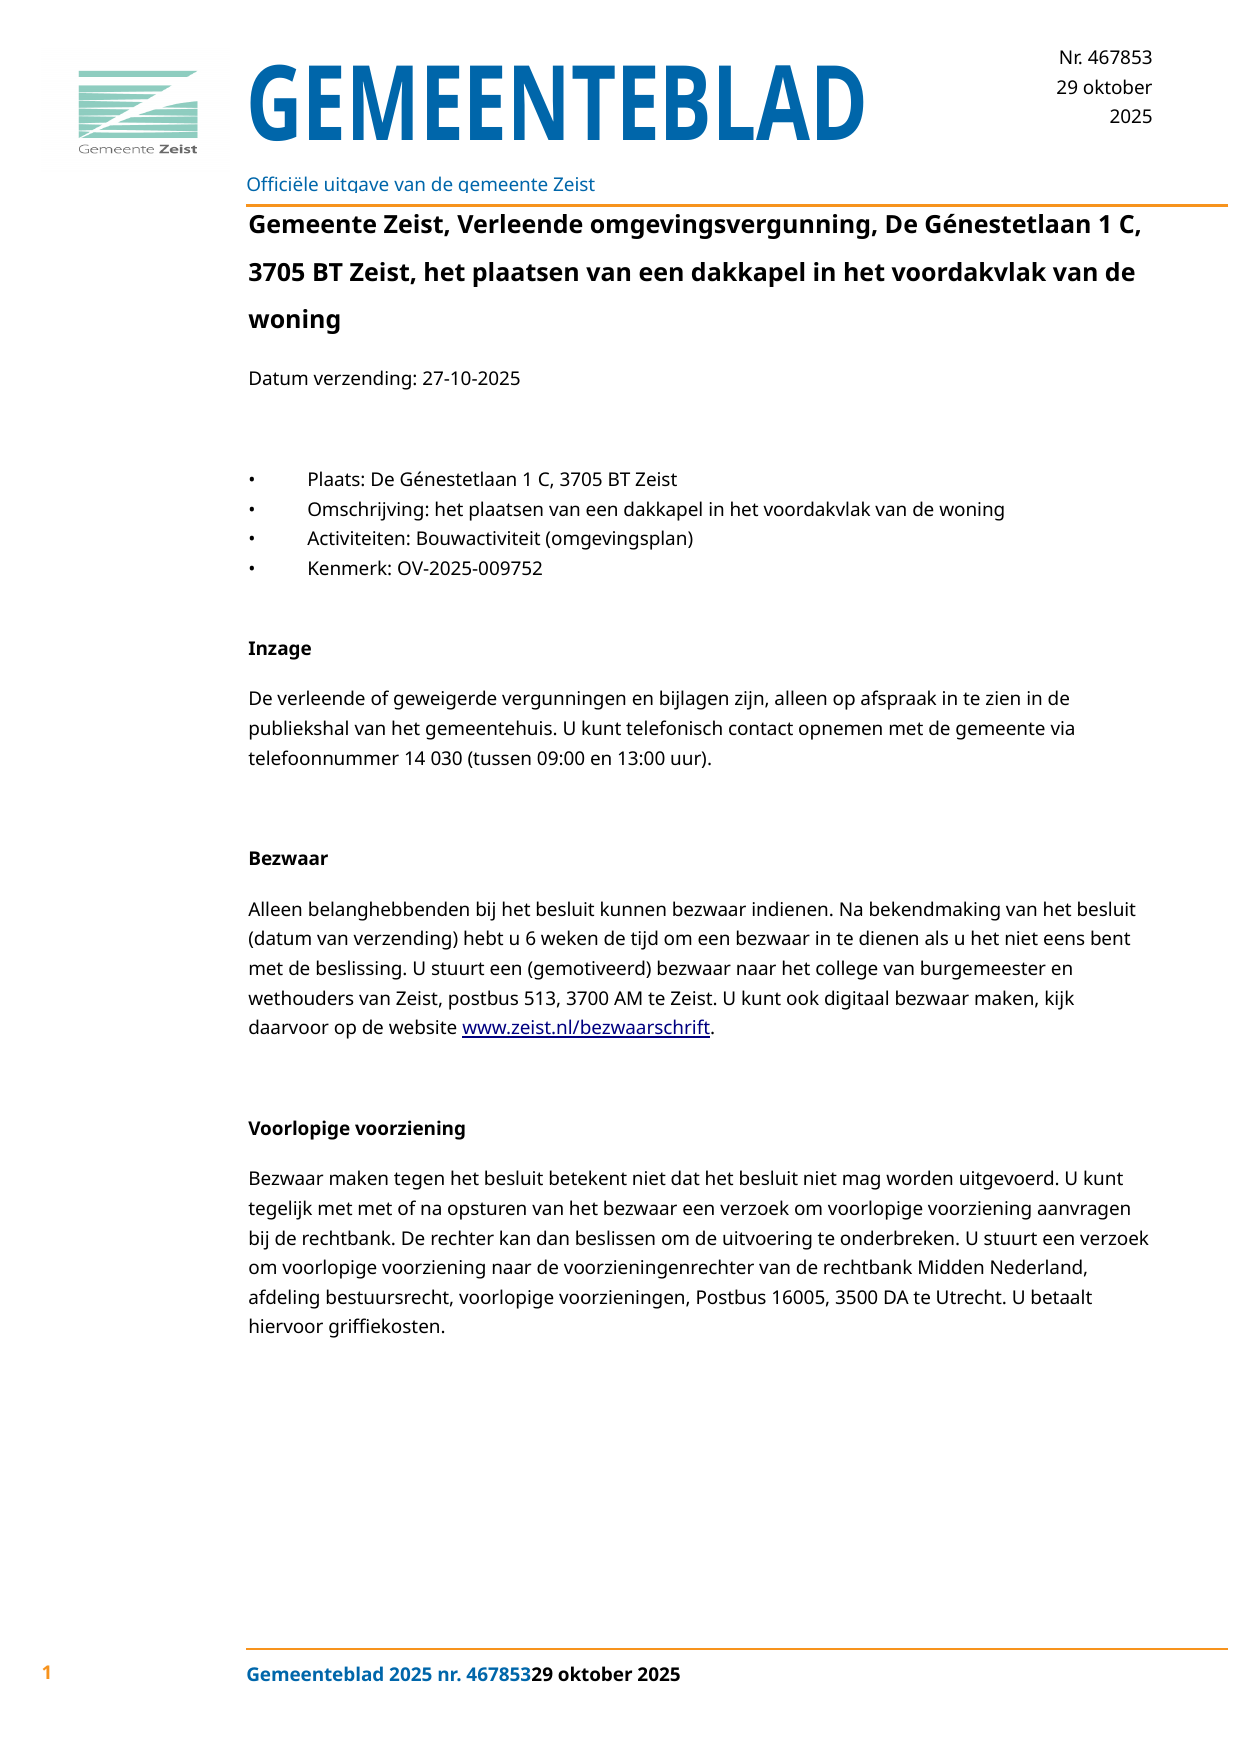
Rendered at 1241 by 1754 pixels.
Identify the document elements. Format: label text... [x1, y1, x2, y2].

text Alleen belanghebbenden bij het besluit kunnen bezwaar indienen. Na bekendmaking van het besluit (datum van verzending) hebt u 6 weken de tijd om een bezwaar in te dienen als u het niet eens bent met de beslissing. U stuurt een (gemotiveerd) bezwaar naar het college van burgemeester en wethouders van Zeist, postbus 513, 3700 AM te Zeist. U kunt ook digitaal bezwaar maken, kijk daarvoor op de website www.zeist.nl/bezwaarschrift. [248, 896, 1152, 1040]
list Plaats: De Génestetlaan 1 C, 3705 BT Zeist [248, 466, 1152, 492]
text Bezwaar maken tegen het besluit betekent niet dat het besluit niet mag worden uitgevoerd. U kunt tegelijk met met of na opsturen van het bezwaar een verzoek om voorlopige voorziening aanvragen bij de rechtbank. De rechter kan dan beslissen om de uitvoering te onderbreken. U stuurt een verzoek om voorlopige voorziening naar de voorzieningenrechter van de rechtbank Midden Nederland, afdeling bestuursrecht, voorlopige voorzieningen, Postbus 16005, 3500 DA te Utrecht. U betaalt hiervoor griffiekosten. [248, 1166, 1152, 1339]
list Omschrijving: het plaatsen van een dakkapel in het voordakvlak van de woning [248, 496, 1152, 522]
text Bezwaar [248, 846, 1152, 871]
text Inzage [248, 635, 1152, 661]
text Datum verzending: 27-10-2025 [248, 366, 1152, 391]
list Kenmerk: OV-2025-009752 [248, 555, 1152, 581]
text De verleende of geweigerde vergunningen en bijlagen zijn, alleen op afspraak in te zien in de publiekshal van het gemeentehuis. U kunt telefonisch contact opnemen met de gemeente via telefoonnummer 14 030 (tussen 09:00 en 13:00 uur). [248, 686, 1152, 770]
list Activiteiten: Bouwactiviteit (omgevingsplan) [248, 526, 1152, 551]
picture [41, 47, 231, 172]
text Voorlopige voorziening [248, 1115, 1152, 1141]
text Gemeente Zeist, Verleende omgevingsvergunning, De Génestetlaan 1 C, 3705 BT Zeist, het plaatsen van een dakkapel in het voordakvlak van de woning [248, 207, 1152, 336]
